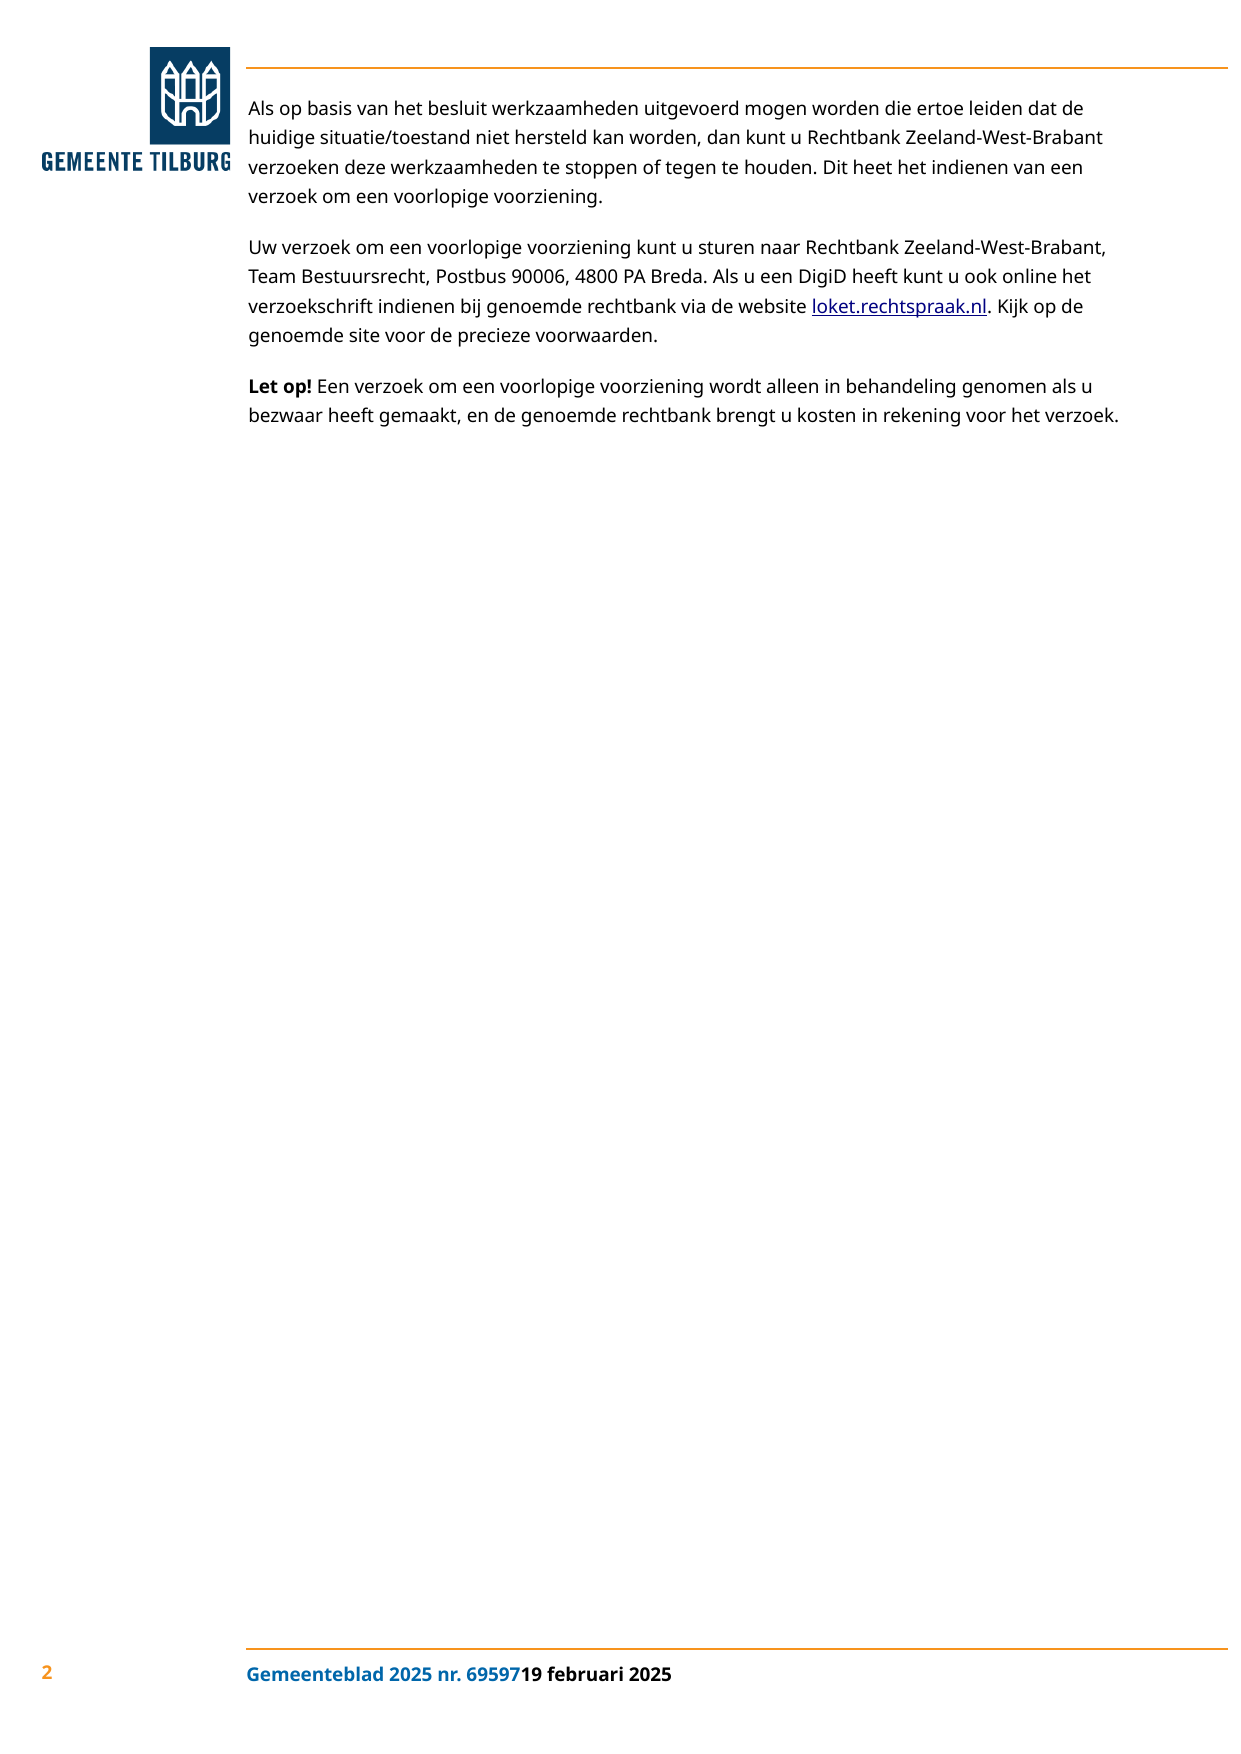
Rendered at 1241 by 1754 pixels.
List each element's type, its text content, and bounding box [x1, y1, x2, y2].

picture [41, 47, 231, 172]
text Als op basis van het besluit werkzaamheden uitgevoerd mogen worden die ertoe leiden dat de huidige situatie/toestand niet hersteld kan worden, dan kunt u Rechtbank Zeeland-West-Brabant verzoeken deze werkzaamheden te stoppen of tegen te houden. Dit heet het indienen van een verzoek om een voorlopige voorziening. [248, 95, 1152, 209]
text Let op! Een verzoek om een voorlopige voorziening wordt alleen in behandeling genomen als u bezwaar heeft gemaakt, en de genoemde rechtbank brengt u kosten in rekening voor het verzoek. [248, 373, 1152, 428]
text Uw verzoek om een voorlopige voorziening kunt u sturen naar Rechtbank Zeeland-West-Brabant, Team Bestuursrecht, Postbus 90006, 4800 PA Breda. Als u een DigiD heeft kunt u ook online het verzoekschrift indienen bij genoemde rechtbank via de website loket.rechtspraak.nl. Kijk op de genoemde site voor de precieze voorwaarden. [248, 234, 1152, 348]
